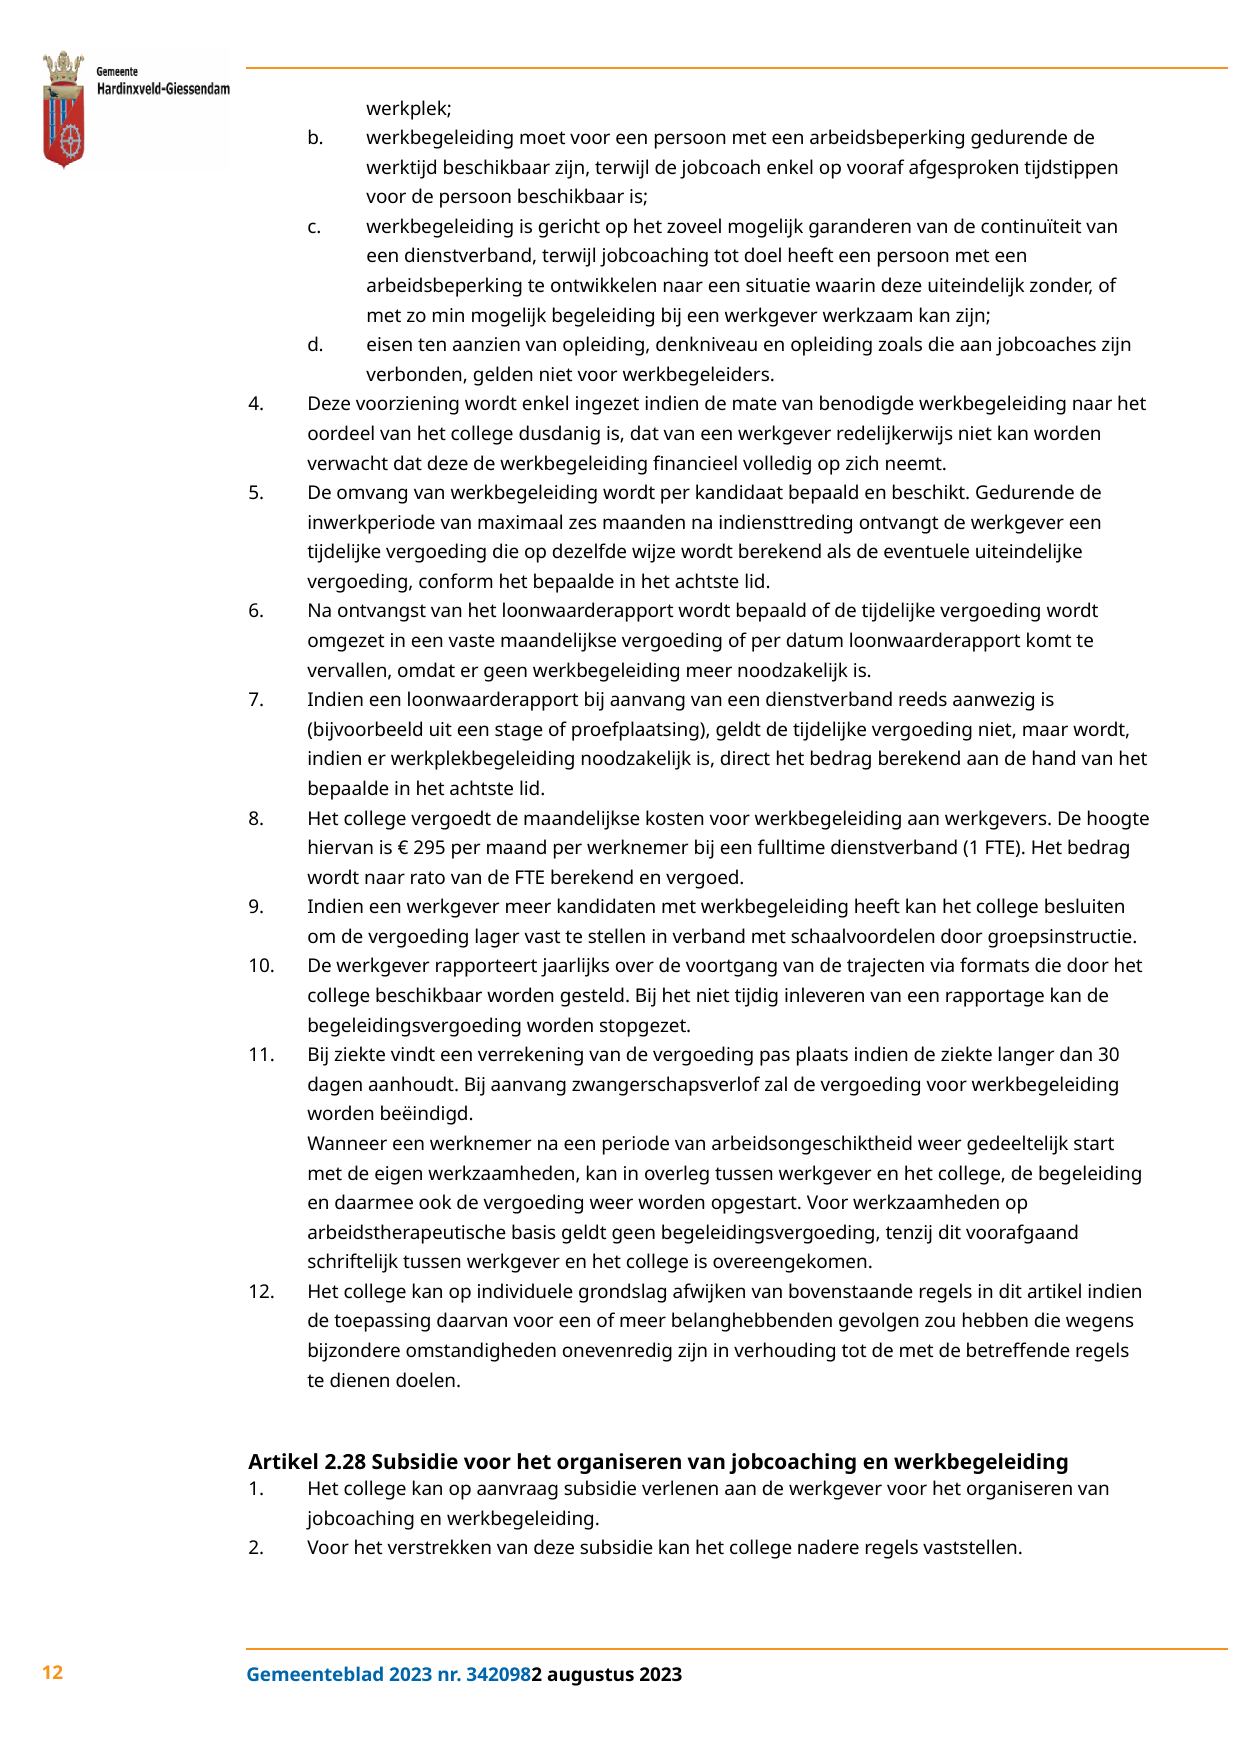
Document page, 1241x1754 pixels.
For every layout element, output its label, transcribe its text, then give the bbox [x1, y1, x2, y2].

list werkplek; [307, 95, 1152, 121]
list De omvang van werkbegeleiding wordt per kandidaat bepaald en beschikt. Gedurende de inwerkperiode van maximaal zes maanden na indiensttreding ontvangt de werkgever een tijdelijke vergoeding die op dezelfde wijze wordt berekend als de eventuele uiteindelijke vergoeding, conform het bepaalde in het achtste lid. [248, 479, 1152, 594]
list werkbegeleiding moet voor een persoon met een arbeidsbeperking gedurende de werktijd beschikbaar zijn, terwijl de jobcoach enkel op vooraf afgesproken tijdstippen voor de persoon beschikbaar is; [307, 124, 1152, 209]
list Het college kan op individuele grondslag afwijken van bovenstaande regels in dit artikel indien de toepassing daarvan voor een of meer belanghebbenden gevolgen zou hebben die wegens bijzondere omstandigheden onevenredig zijn in verhouding tot de met de betreffende regels te dienen doelen. [248, 1278, 1152, 1393]
list Wanneer een werknemer na een periode van arbeidsongeschiktheid weer gedeeltelijk start met de eigen werkzaamheden, kan in overleg tussen werkgever en het college, de begeleiding en daarmee ook de vergoeding weer worden opgestart. Voor werkzaamheden op arbeidstherapeutische basis geldt geen begeleidingsvergoeding, tenzij dit voorafgaand schriftelijk tussen werkgever en het college is overeengekomen. [248, 1130, 1152, 1274]
list Deze voorziening wordt enkel ingezet indien de mate van benodigde werkbegeleiding naar het oordeel van het college dusdanig is, dat van een werkgever redelijkerwijs niet kan worden verwacht dat deze de werkbegeleiding financieel volledig op zich neemt. [248, 391, 1152, 476]
list Voor het verstrekken van deze subsidie kan het college nadere regels vaststellen. [248, 1534, 1152, 1560]
picture [41, 47, 231, 172]
list Na ontvangst van het loonwaarderapport wordt bepaald of de tijdelijke vergoeding wordt omgezet in een vaste maandelijkse vergoeding of per datum loonwaarderapport komt te vervallen, omdat er geen werkbegeleiding meer noodzakelijk is. [248, 598, 1152, 683]
list Bij ziekte vindt een verrekening van de vergoeding pas plaats indien de ziekte langer dan 30 dagen aanhoudt. Bij aanvang zwangerschapsverlof zal de vergoeding voor werkbegeleiding worden beëindigd. [248, 1041, 1152, 1126]
list Het college kan op aanvraag subsidie verlenen aan de werkgever voor het organiseren van jobcoaching en werkbegeleiding. [248, 1475, 1152, 1531]
list De werkgever rapporteert jaarlijks over de voortgang van de trajecten via formats die door het college beschikbaar worden gesteld. Bij het niet tijdig inleveren van een rapportage kan de begeleidingsvergoeding worden stopgezet. [248, 953, 1152, 1038]
text Artikel 2.28 Subsidie voor het organiseren van jobcoaching en werkbegeleiding [248, 1447, 1152, 1475]
list eisen ten aanzien van opleiding, denkniveau en opleiding zoals die aan jobcoaches zijn verbonden, gelden niet voor werkbegeleiders. [307, 331, 1152, 387]
list Het college vergoedt de maandelijkse kosten voor werkbegeleiding aan werkgevers. De hoogte hiervan is € 295 per maand per werknemer bij een fulltime dienstverband (1 FTE). Het bedrag wordt naar rato van de FTE berekend en vergoed. [248, 805, 1152, 890]
list Indien een loonwaarderapport bij aanvang van een dienstverband reeds aanwezig is (bijvoorbeeld uit een stage of proefplaatsing), geldt de tijdelijke vergoeding niet, maar wordt, indien er werkplekbegeleiding noodzakelijk is, direct het bedrag berekend aan de hand van het bepaalde in het achtste lid. [248, 686, 1152, 801]
list werkbegeleiding is gericht op het zoveel mogelijk garanderen van de continuïteit van een dienstverband, terwijl jobcoaching tot doel heeft een persoon met een arbeidsbeperking te ontwikkelen naar een situatie waarin deze uiteindelijk zonder, of met zo min mogelijk begeleiding bij een werkgever werkzaam kan zijn; [307, 213, 1152, 328]
list Indien een werkgever meer kandidaten met werkbegeleiding heeft kan het college besluiten om de vergoeding lager vast te stellen in verband met schaalvoordelen door groepsinstructie. [248, 893, 1152, 949]
